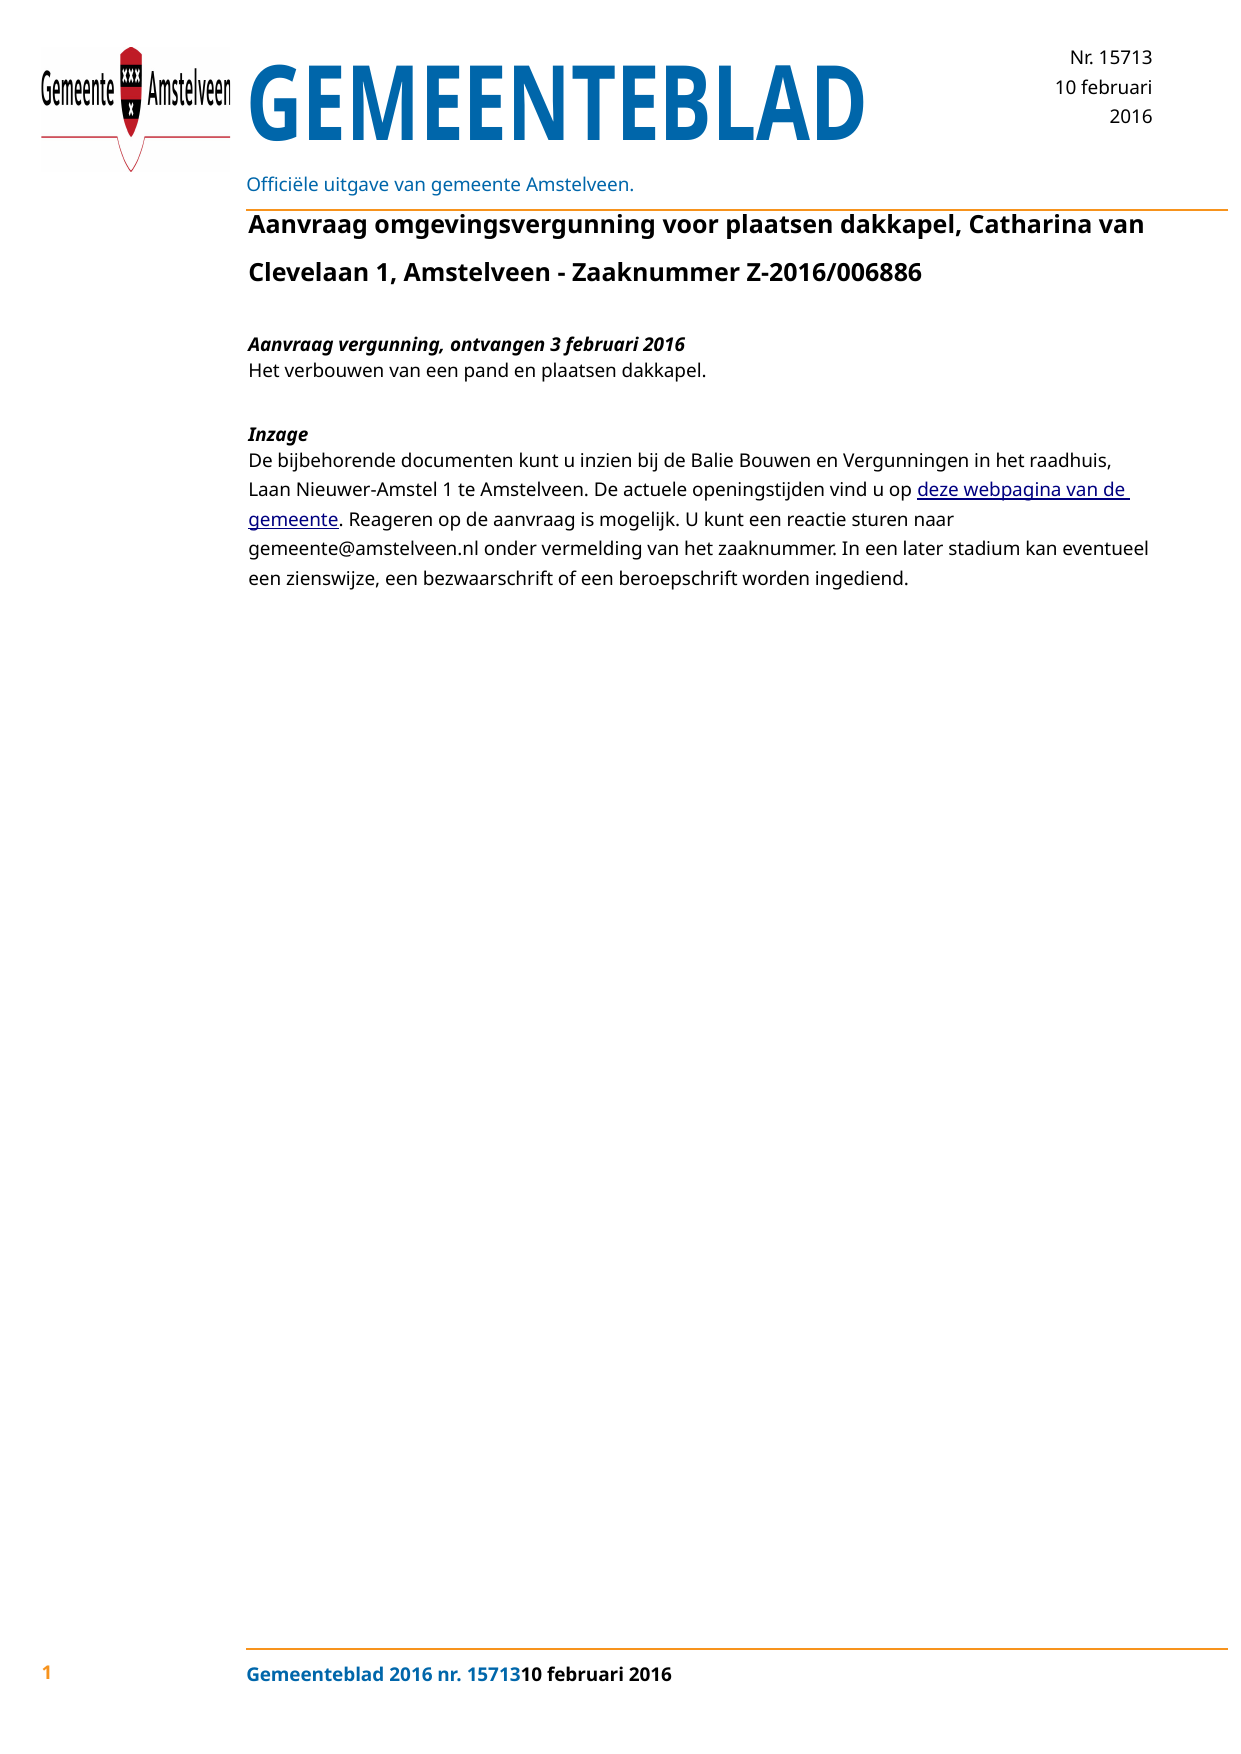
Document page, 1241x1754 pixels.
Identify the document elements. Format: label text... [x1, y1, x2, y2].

text De bijbehorende documenten kunt u inzien bij de Balie Bouwen en Vergunningen in het raadhuis, Laan Nieuwer-Amstel 1 te Amstelveen. De actuele openingstijden vind u op deze webpagina van de gemeente. Reageren op de aanvraag is mogelijk. U kunt een reactie sturen naar gemeente@amstelveen.nl onder vermelding van het zaaknummer. In een later stadium kan eventueel een zienswijze, een bezwaarschrift of een beroepschrift worden ingediend. [248, 447, 1152, 591]
text Het verbouwen van een pand en plaatsen dakkapel. [248, 357, 1152, 383]
text Inzage [248, 421, 1152, 447]
text Aanvraag vergunning, ontvangen 3 februari 2016 [248, 331, 1152, 357]
picture [41, 47, 231, 172]
text Aanvraag omgevingsvergunning voor plaatsen dakkapel, Catharina van Clevelaan 1, Amstelveen - Zaaknummer Z-2016/006886 [248, 211, 1152, 288]
